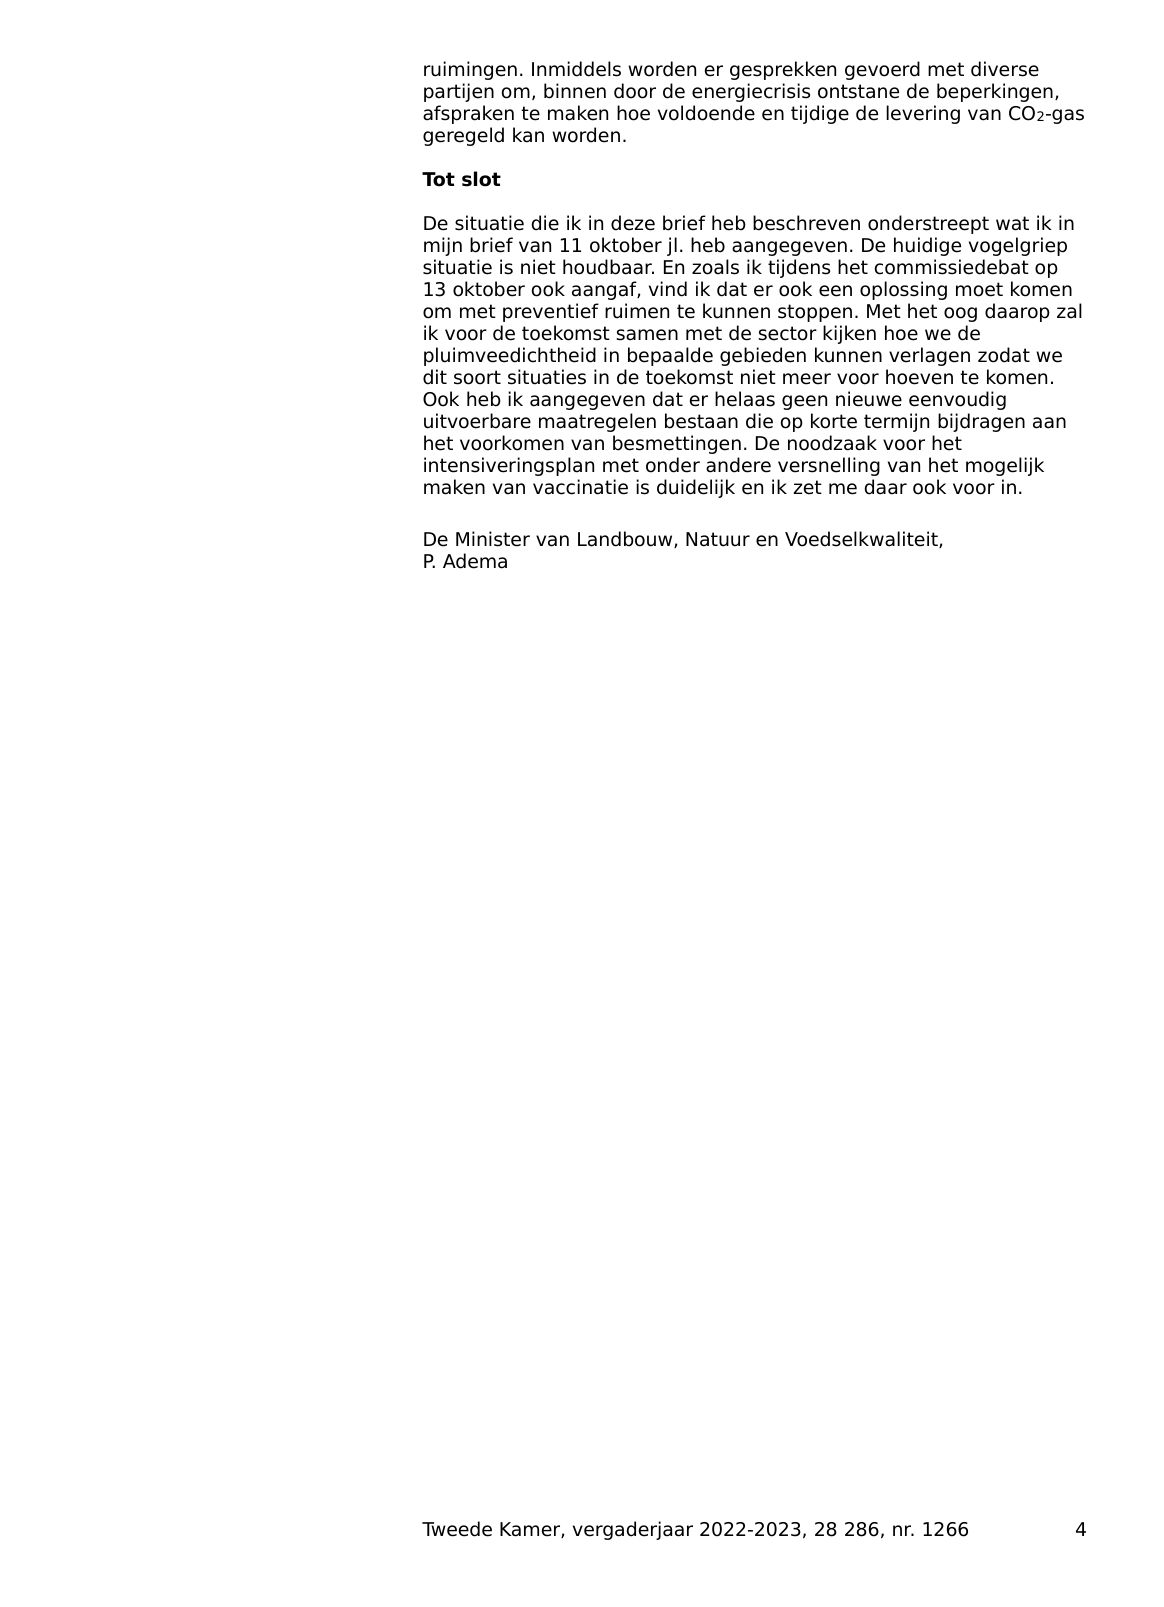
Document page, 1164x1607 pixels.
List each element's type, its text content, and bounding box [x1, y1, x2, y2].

text ruimingen. Inmiddels worden er gesprekken gevoerd met diverse partijen om, binnen door de energiecrisis ontstane de beperkingen, afspraken te maken hoe voldoende en tijdige de levering van CO2-gas geregeld kan worden. [422, 59, 1087, 147]
text De Minister van Landbouw, Natuur en Voedselkwaliteit, P. Adema [422, 529, 1087, 573]
text De situatie die ik in deze brief heb beschreven onderstreept wat ik in mijn brief van 11 oktober jl. heb aangegeven. De huidige vogelgriep situatie is niet houdbaar. En zoals ik tijdens het commissiedebat op 13 oktober ook aangaf, vind ik dat er ook een oplossing moet komen om met preventief ruimen te kunnen stoppen. Met het oog daarop zal ik voor de toekomst samen met de sector kijken hoe we de pluimveedichtheid in bepaalde gebieden kunnen verlagen zodat we dit soort situaties in de toekomst niet meer voor hoeven te komen. Ook heb ik aangegeven dat er helaas geen nieuwe eenvoudig uitvoerbare maatregelen bestaan die op korte termijn bijdragen aan het voorkomen van besmettingen. De noodzaak voor het intensiveringsplan met onder andere versnelling van het mogelijk maken van vaccinatie is duidelijk en ik zet me daar ook voor in. [422, 213, 1087, 499]
subtitle Tot slot [422, 169, 1087, 191]
